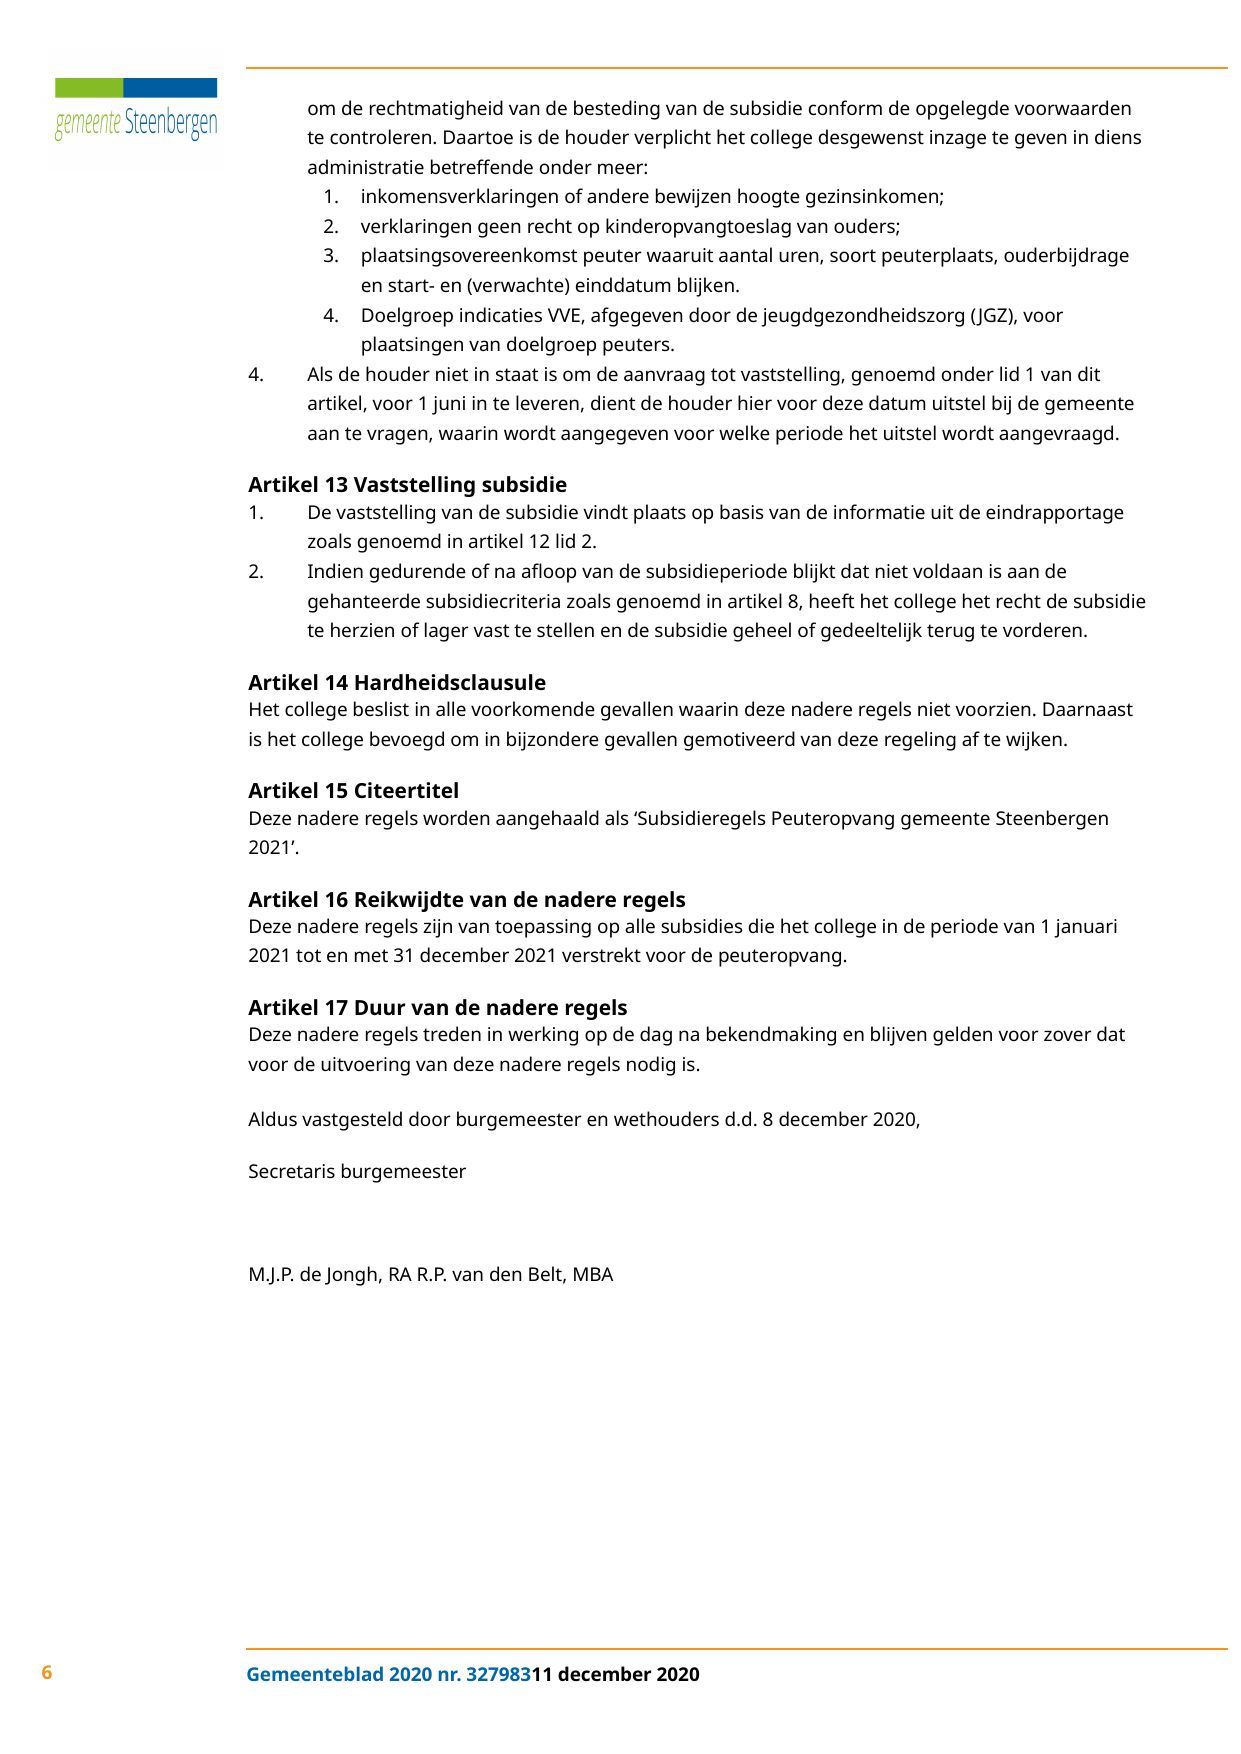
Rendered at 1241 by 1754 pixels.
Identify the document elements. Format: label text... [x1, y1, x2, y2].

text Artikel 14 Hardheidsclausule [248, 668, 1152, 696]
text Artikel 13 Vaststelling subsidie [248, 471, 1152, 499]
text Artikel 15 Citeertitel [248, 776, 1152, 805]
list verklaringen geen recht op kinderopvangtoeslag van ouders; [323, 213, 1152, 239]
text Deze nadere regels treden in werking op de dag na bekendmaking en blijven gelden voor zover dat voor de uitvoering van deze nadere regels nodig is. [248, 1022, 1152, 1077]
list Indien gedurende of na afloop van de subsidieperiode blijkt dat niet voldaan is aan de gehanteerde subsidiecriteria zoals genoemd in artikel 8, heeft het college het recht de subsidie te herzien of lager vast te stellen en de subsidie geheel of gedeeltelijk terug te vorderen. [248, 558, 1152, 643]
text Deze nadere regels worden aangehaald als ‘Subsidieregels Peuteropvang gemeente Steenbergen 2021’. [248, 805, 1152, 860]
picture [41, 47, 231, 172]
text Artikel 16 Reikwijdte van de nadere regels [248, 885, 1152, 913]
list Doelgroep indicaties VVE, afgegeven door de jeugdgezondheidszorg (JGZ), voor plaatsingen van doelgroep peuters. [323, 302, 1152, 357]
text Het college beslist in alle voorkomende gevallen waarin deze nadere regels niet voorzien. Daarnaast is het college bevoegd om in bijzondere gevallen gemotiveerd van deze regeling af te wijken. [248, 696, 1152, 752]
list Als de houder niet in staat is om de aanvraag tot vaststelling, genoemd onder lid 1 van dit artikel, voor 1 juni in te leveren, dient de houder hier voor deze datum uitstel bij de gemeente aan te vragen, waarin wordt aangegeven voor welke periode het uitstel wordt aangevraagd. [248, 361, 1152, 446]
text Deze nadere regels zijn van toepassing op alle subsidies die het college in de periode van 1 januari 2021 tot en met 31 december 2021 verstrekt voor de peuteropvang. [248, 913, 1152, 968]
list plaatsingsovereenkomst peuter waaruit aantal uren, soort peuterplaats, ouderbijdrage en start- en (verwachte) einddatum blijken. [323, 243, 1152, 298]
list inkomensverklaringen of andere bewijzen hoogte gezinsinkomen; [323, 183, 1152, 209]
list De vaststelling van de subsidie vindt plaats op basis van de informatie uit de eindrapportage zoals genoemd in artikel 12 lid 2. [248, 499, 1152, 554]
text Secretaris burgemeester [248, 1158, 1152, 1184]
text Artikel 17 Duur van de nadere regels [248, 993, 1152, 1022]
list om de rechtmatigheid van de besteding van de subsidie conform de opgelegde voorwaarden te controleren. Daartoe is de houder verplicht het college desgewenst inzage te geven in diens administratie betreffende onder meer: [248, 95, 1152, 180]
text M.J.P. de Jongh, RA R.P. van den Belt, MBA [248, 1261, 1152, 1287]
text Aldus vastgesteld door burgemeester en wethouders d.d. 8 december 2020, [248, 1106, 1152, 1132]
